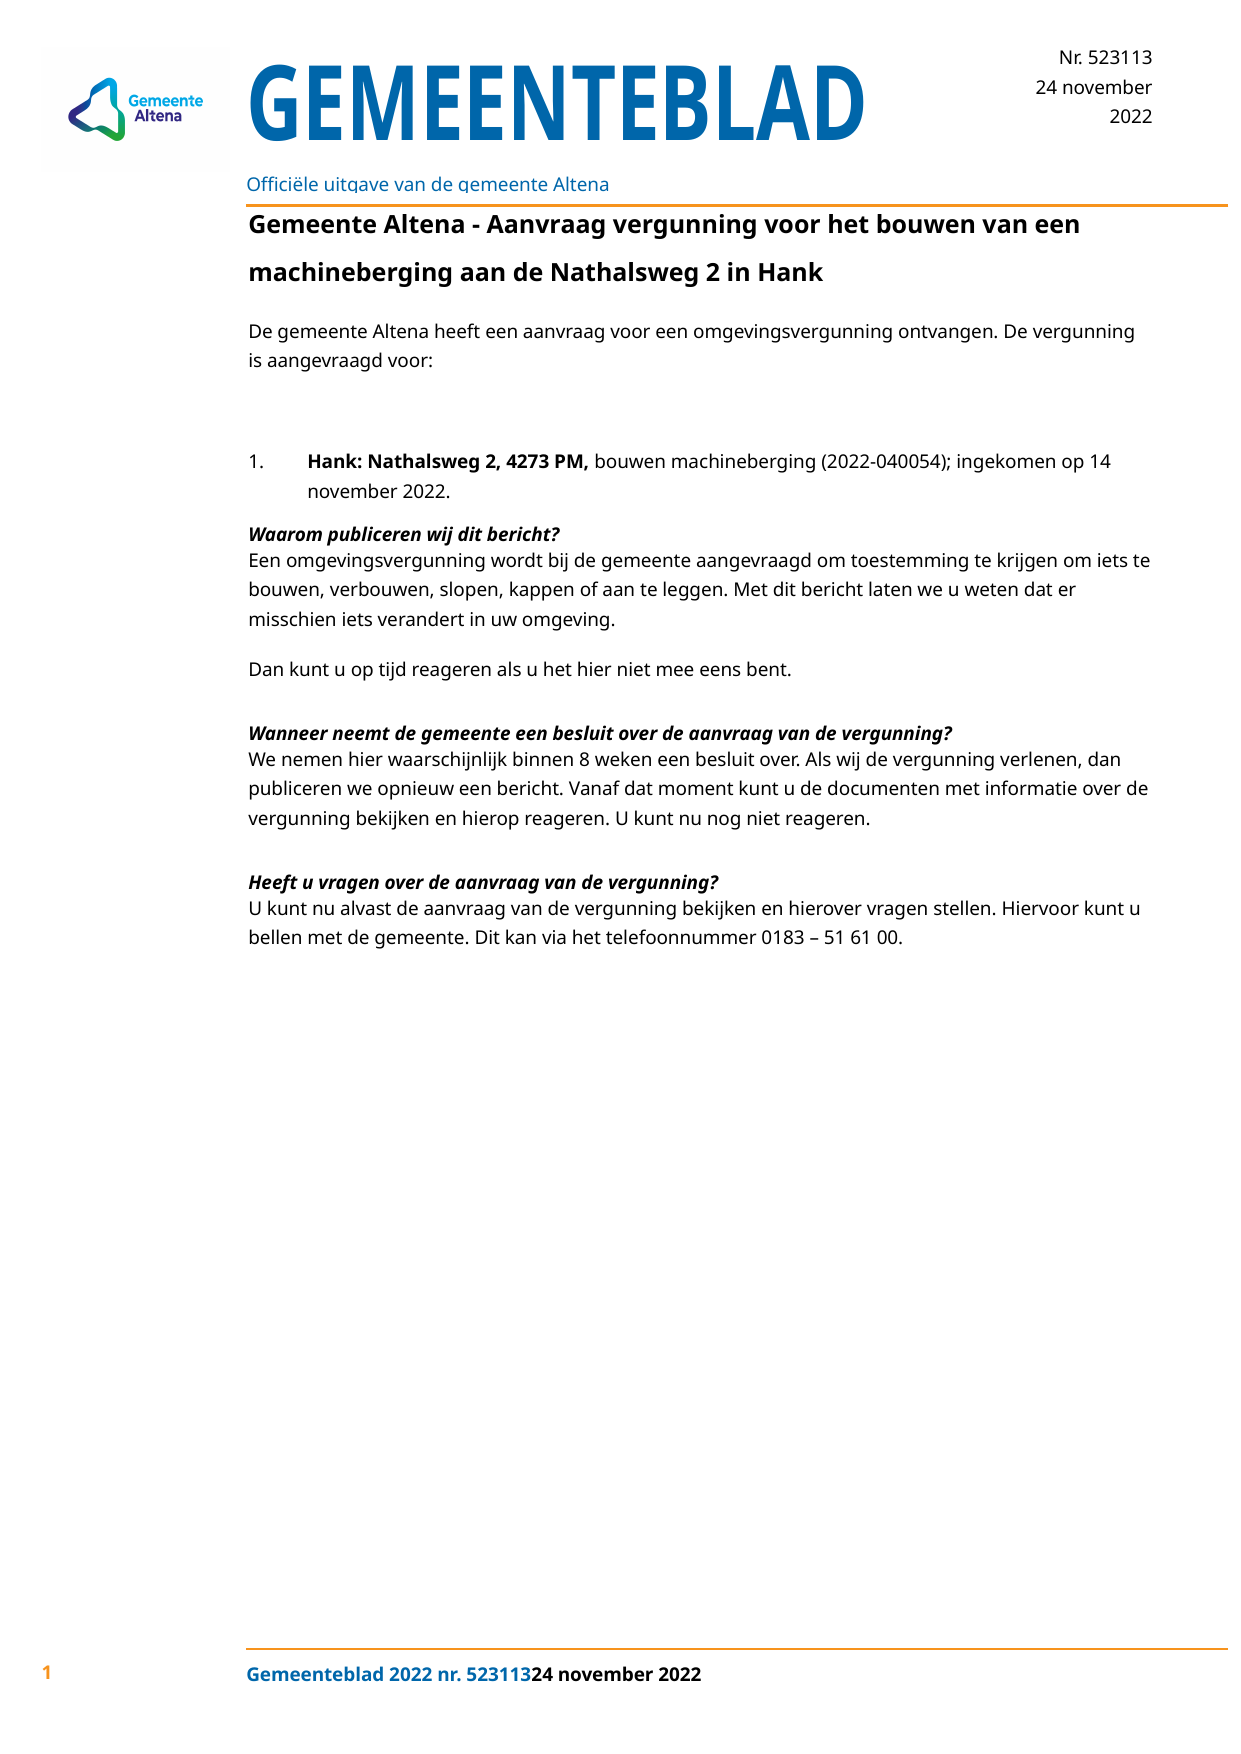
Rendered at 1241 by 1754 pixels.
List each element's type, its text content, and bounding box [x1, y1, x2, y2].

text U kunt nu alvast de aanvraag van de vergunning bekijken en hierover vragen stellen. Hiervoor kunt u bellen met de gemeente. Dit kan via het telefoonnummer 0183 – 51 61 00. [248, 895, 1152, 950]
text We nemen hier waarschijnlijk binnen 8 weken een besluit over. Als wij de vergunning verlenen, dan publiceren we opnieuw een bericht. Vanaf dat moment kunt u de documenten met informatie over de vergunning bekijken en hierop reageren. U kunt nu nog niet reageren. [248, 746, 1152, 831]
text Dan kunt u op tijd reageren als u het hier niet mee eens bent. [248, 656, 1152, 682]
text Een omgevingsvergunning wordt bij de gemeente aangevraagd om toestemming te krijgen om iets te bouwen, verbouwen, slopen, kappen of aan te leggen. Met dit bericht laten we u weten dat er misschien iets verandert in uw omgeving. [248, 547, 1152, 632]
text Heeft u vragen over de aanvraag van de vergunning? [248, 869, 1152, 895]
text De gemeente Altena heeft een aanvraag voor een omgevingsvergunning ontvangen. De vergunning is aangevraagd voor: [248, 318, 1152, 373]
text Wanneer neemt de gemeente een besluit over de aanvraag van de vergunning? [248, 720, 1152, 746]
picture [41, 47, 231, 172]
text Waarom publiceren wij dit bericht? [248, 521, 1152, 547]
text Gemeente Altena - Aanvraag vergunning voor het bouwen van een machineberging aan de Nathalsweg 2 in Hank [248, 207, 1152, 288]
list Hank: Nathalsweg 2, 4273 PM, bouwen machineberging (2022-040054); ingekomen op 14 november 2022. [248, 448, 1152, 504]
